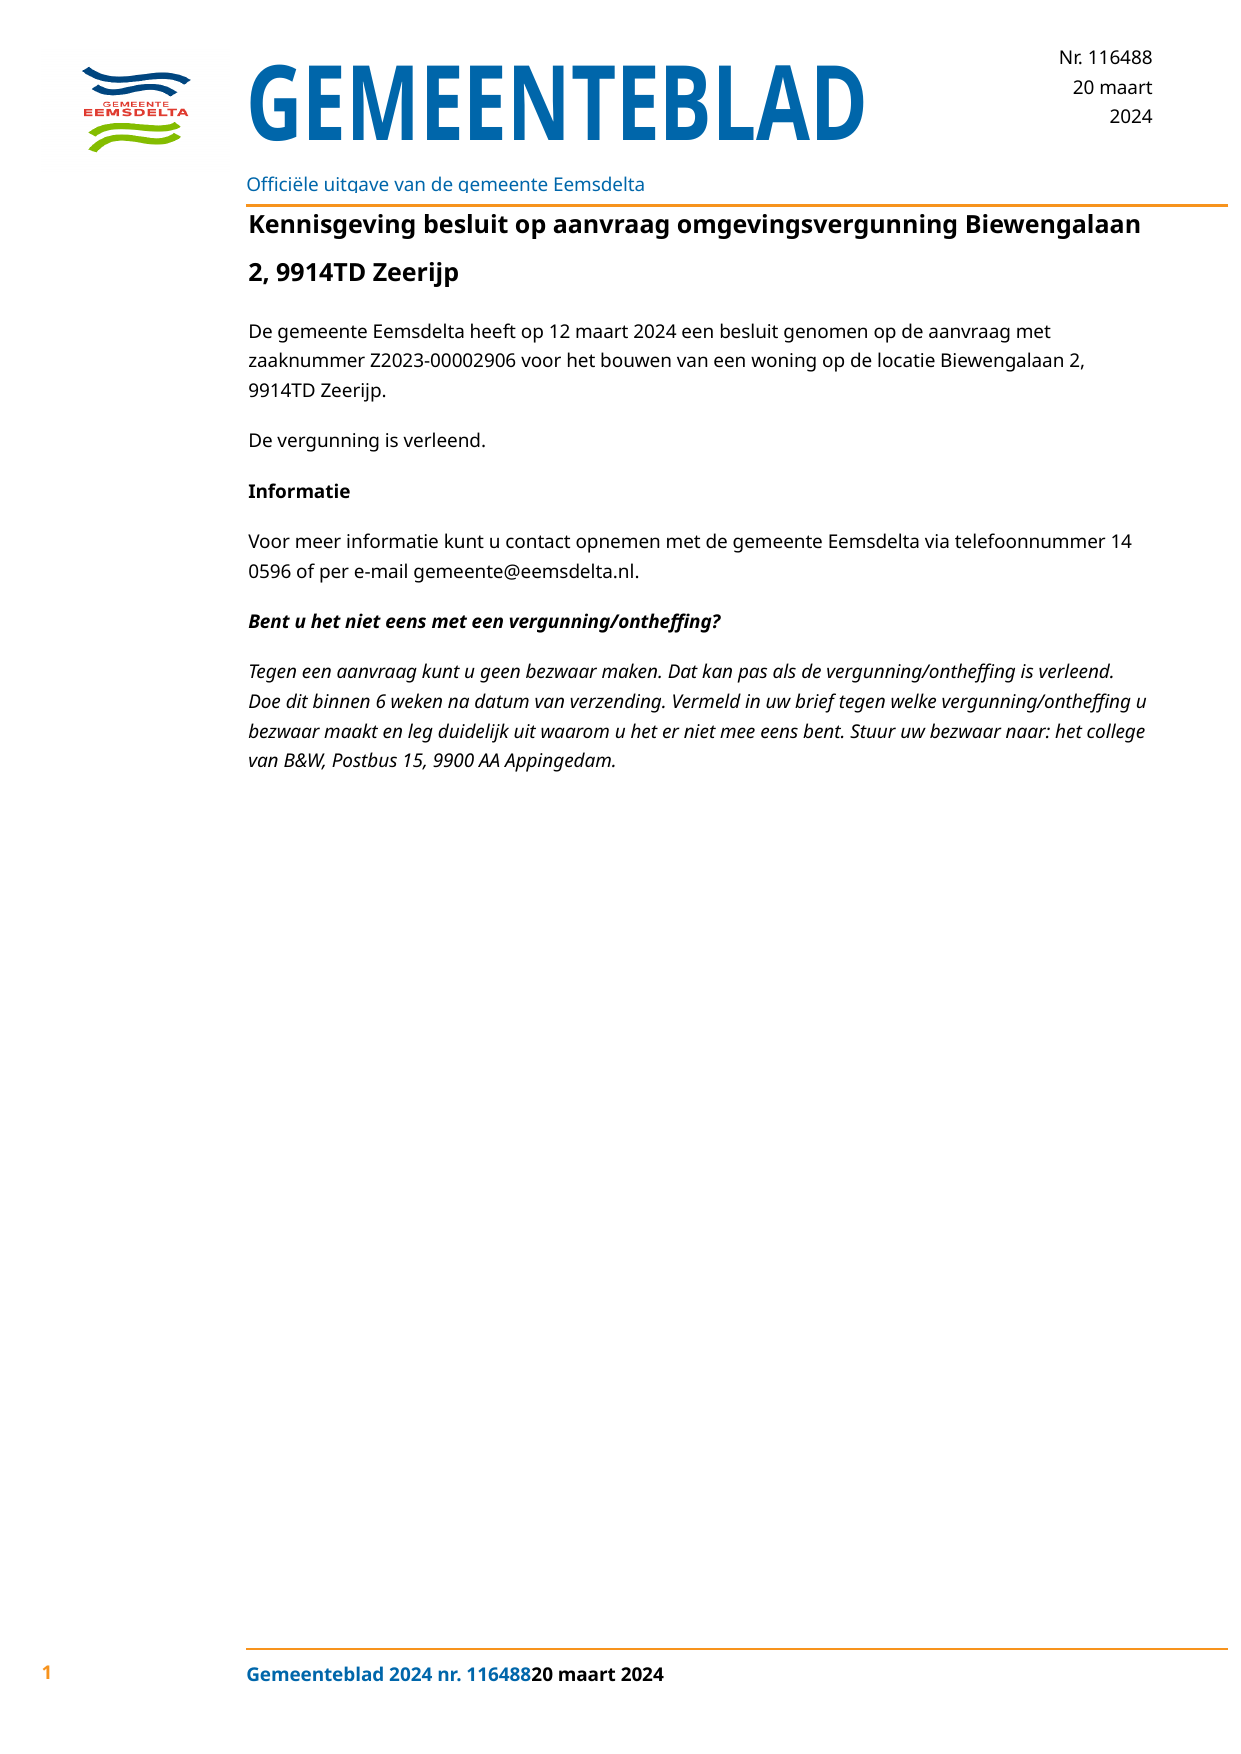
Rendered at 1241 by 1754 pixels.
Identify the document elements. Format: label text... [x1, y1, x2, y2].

text Voor meer informatie kunt u contact opnemen met de gemeente Eemsdelta via telefoonnummer 14 0596 of per e-mail gemeente@eemsdelta.nl. [248, 528, 1152, 584]
text Informatie [248, 478, 1152, 504]
text Tegen een aanvraag kunt u geen bezwaar maken. Dat kan pas als de vergunning/ontheffing is verleend. Doe dit binnen 6 weken na datum van verzending. Vermeld in uw brief tegen welke vergunning/ontheffing u bezwaar maakt en leg duidelijk uit waarom u het er niet mee eens bent. Stuur uw bezwaar naar: het college van B&W, Postbus 15, 9900 AA Appingedam. [248, 659, 1152, 773]
text Bent u het niet eens met een vergunning/ontheffing? [248, 608, 1152, 634]
text De gemeente Eemsdelta heeft op 12 maart 2024 een besluit genomen op de aanvraag met zaaknummer Z2023-00002906 voor het bouwen van een woning op de locatie Biewengalaan 2, 9914TD Zeerijp. [248, 318, 1152, 403]
picture [41, 47, 231, 172]
text De vergunning is verleend. [248, 427, 1152, 453]
text Kennisgeving besluit op aanvraag omgevingsvergunning Biewengalaan 2, 9914TD Zeerijp [248, 207, 1152, 288]
